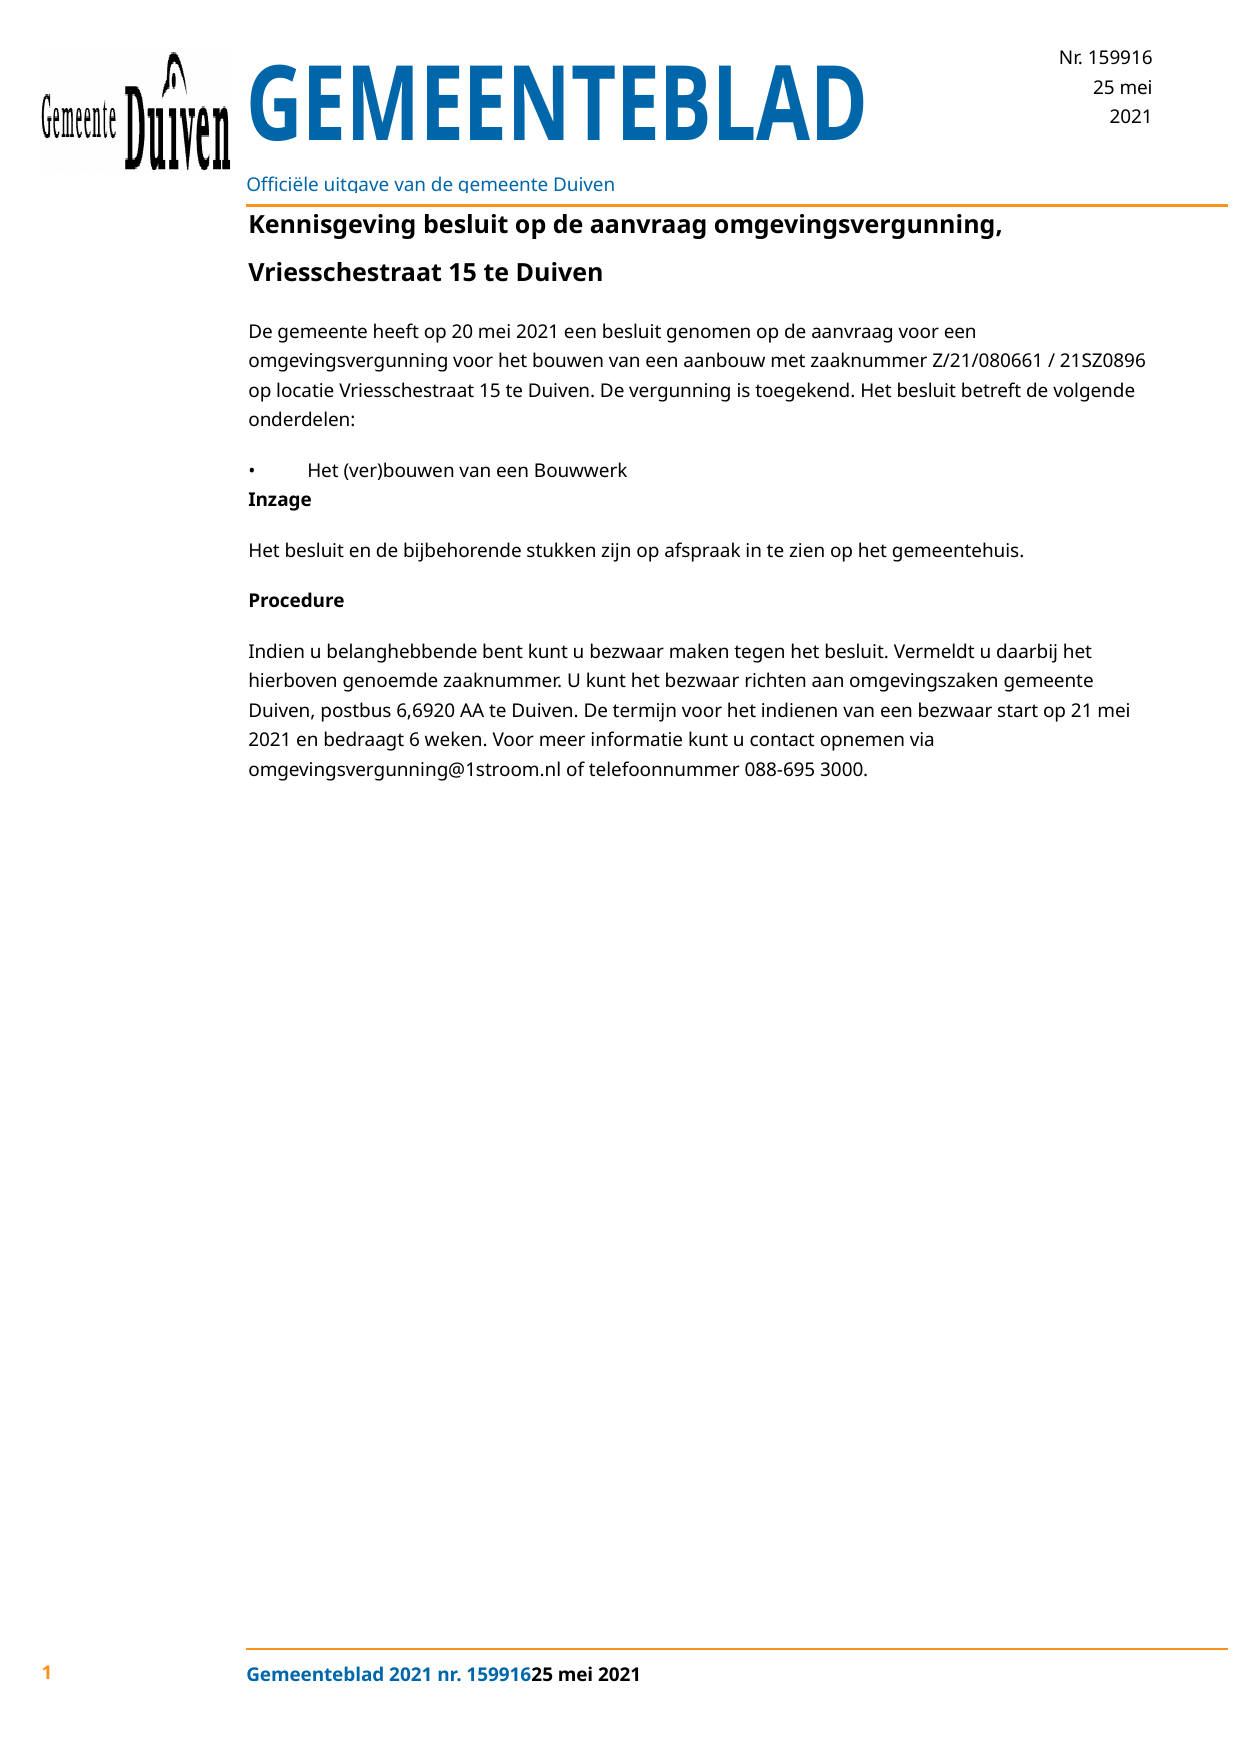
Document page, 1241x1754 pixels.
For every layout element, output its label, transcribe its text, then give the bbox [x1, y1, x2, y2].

text Indien u belanghebbende bent kunt u bezwaar maken tegen het besluit. Vermeldt u daarbij het hierboven genoemde zaaknummer. U kunt het bezwaar richten aan omgevingszaken gemeente Duiven, postbus 6,6920 AA te Duiven. De termijn voor het indienen van een bezwaar start op 21 mei 2021 en bedraagt 6 weken. Voor meer informatie kunt u contact opnemen via omgevingsvergunning@1stroom.nl of telefoonnummer 088-695 3000. [248, 638, 1152, 782]
text Het besluit en de bijbehorende stukken zijn op afspraak in te zien op het gemeentehuis. [248, 537, 1152, 563]
picture [41, 47, 231, 172]
list Het (ver)bouwen van een Bouwwerk [248, 457, 1152, 483]
text Procedure [248, 587, 1152, 613]
text Inzage [248, 487, 1152, 512]
text Kennisgeving besluit op de aanvraag omgevingsvergunning, Vriesschestraat 15 te Duiven [248, 207, 1152, 288]
text De gemeente heeft op 20 mei 2021 een besluit genomen op de aanvraag voor een omgevingsvergunning voor het bouwen van een aanbouw met zaaknummer Z/21/080661 / 21SZ0896 op locatie Vriesschestraat 15 te Duiven. De vergunning is toegekend. Het besluit betreft de volgende onderdelen: [248, 318, 1152, 432]
